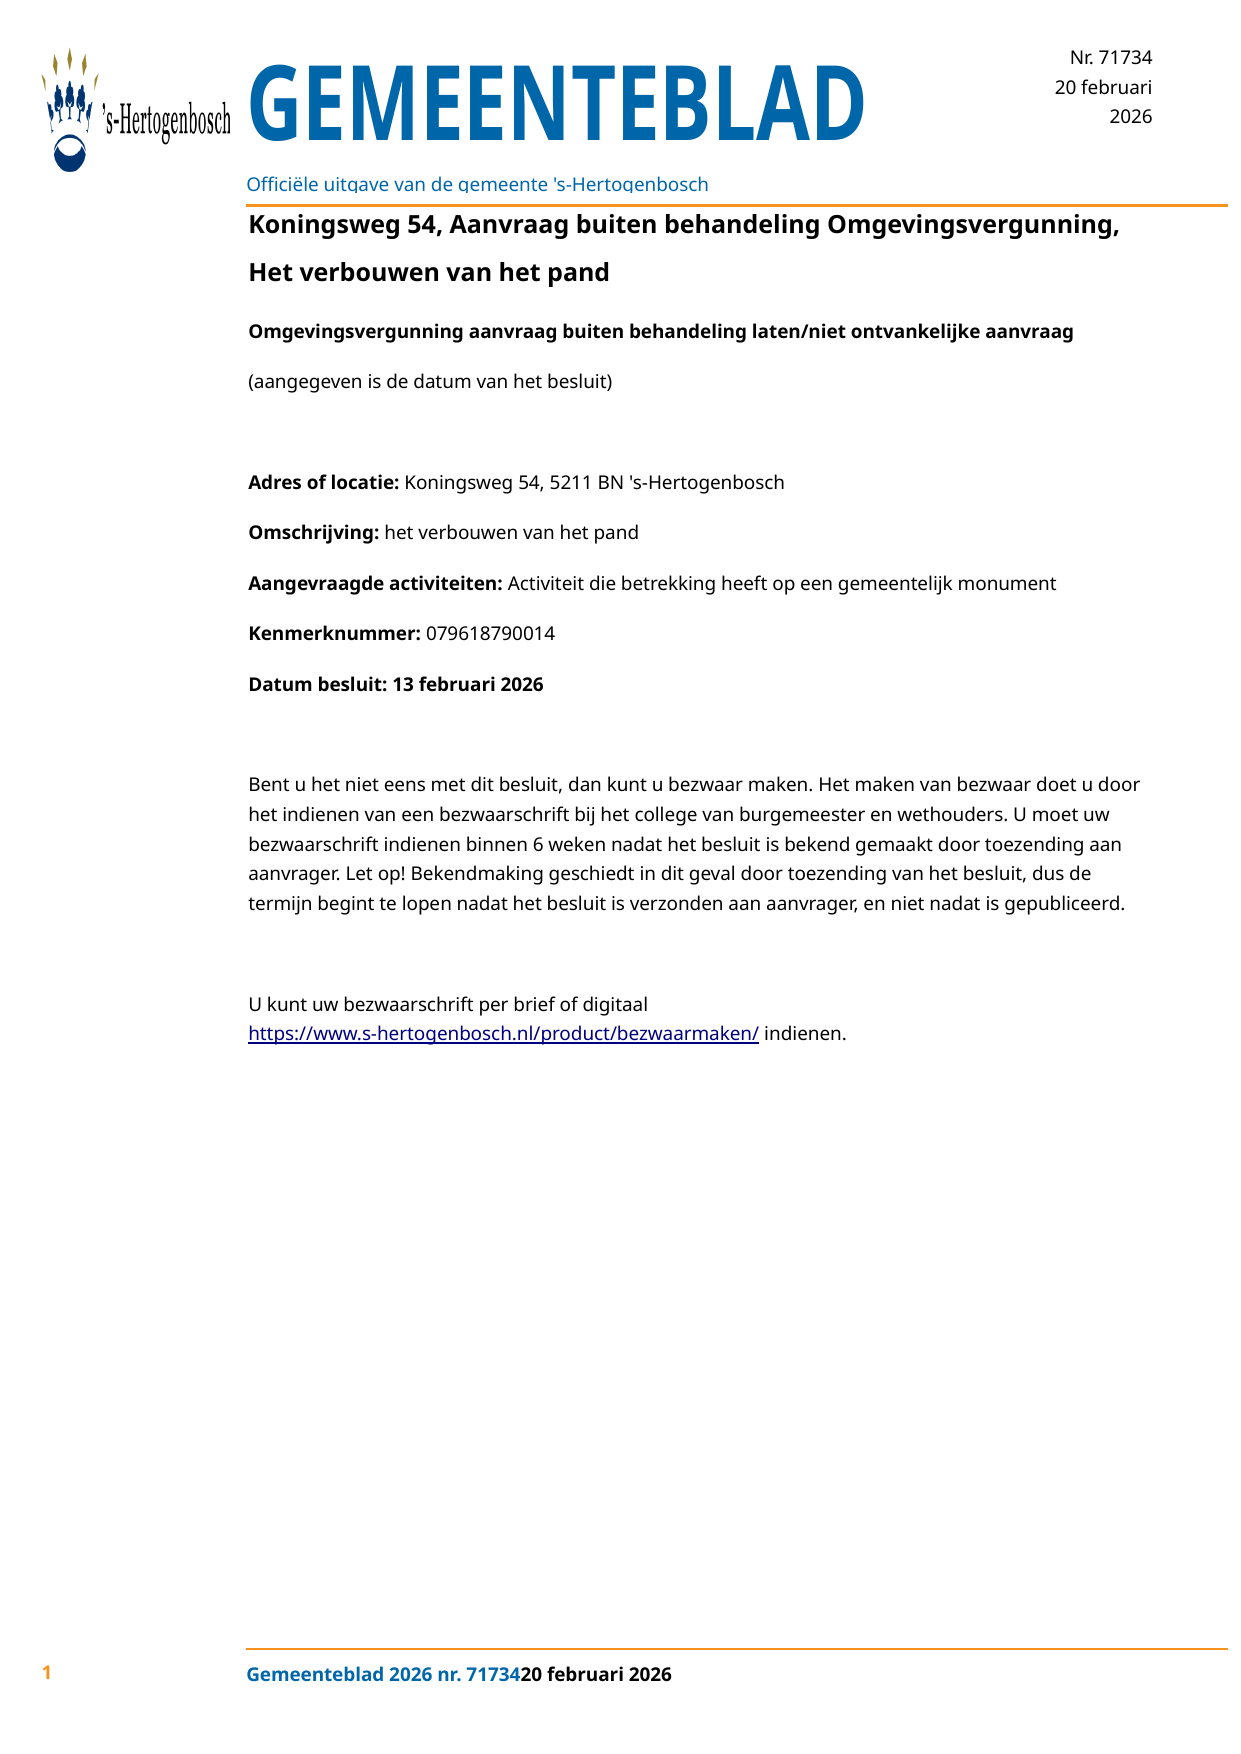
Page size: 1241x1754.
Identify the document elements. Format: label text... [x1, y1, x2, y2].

text Adres of locatie: Koningsweg 54, 5211 BN 's-Hertogenbosch [248, 469, 1152, 495]
text (aangegeven is de datum van het besluit) [248, 368, 1152, 394]
text Omgevingsvergunning aanvraag buiten behandeling laten/niet ontvankelijke aanvraag [248, 318, 1152, 344]
text Omschrijving: het verbouwen van het pand [248, 519, 1152, 545]
text Aangevraagde activiteiten: Activiteit die betrekking heeft op een gemeentelijk monument [248, 570, 1152, 596]
text Kenmerknummer: 079618790014 [248, 620, 1152, 646]
text Koningsweg 54, Aanvraag buiten behandeling Omgevingsvergunning, Het verbouwen van het pand [248, 207, 1152, 288]
text Bent u het niet eens met dit besluit, dan kunt u bezwaar maken. Het maken van bezwaar doet u door het indienen van een bezwaarschrift bij het college van burgemeester en wethouders. U moet uw bezwaarschrift indienen binnen 6 weken nadat het besluit is bekend gemaakt door toezending aan aanvrager. Let op! Bekendmaking geschiedt in dit geval door toezending van het besluit, dus de termijn begint te lopen nadat het besluit is verzonden aan aanvrager, en niet nadat is gepubliceerd. [248, 772, 1152, 916]
picture [41, 47, 231, 172]
text Datum besluit: 13 februari 2026 [248, 671, 1152, 697]
text U kunt uw bezwaarschrift per brief of digitaal https://www.s-hertogenbosch.nl/product/bezwaarmaken/ indienen. [248, 991, 1152, 1046]
